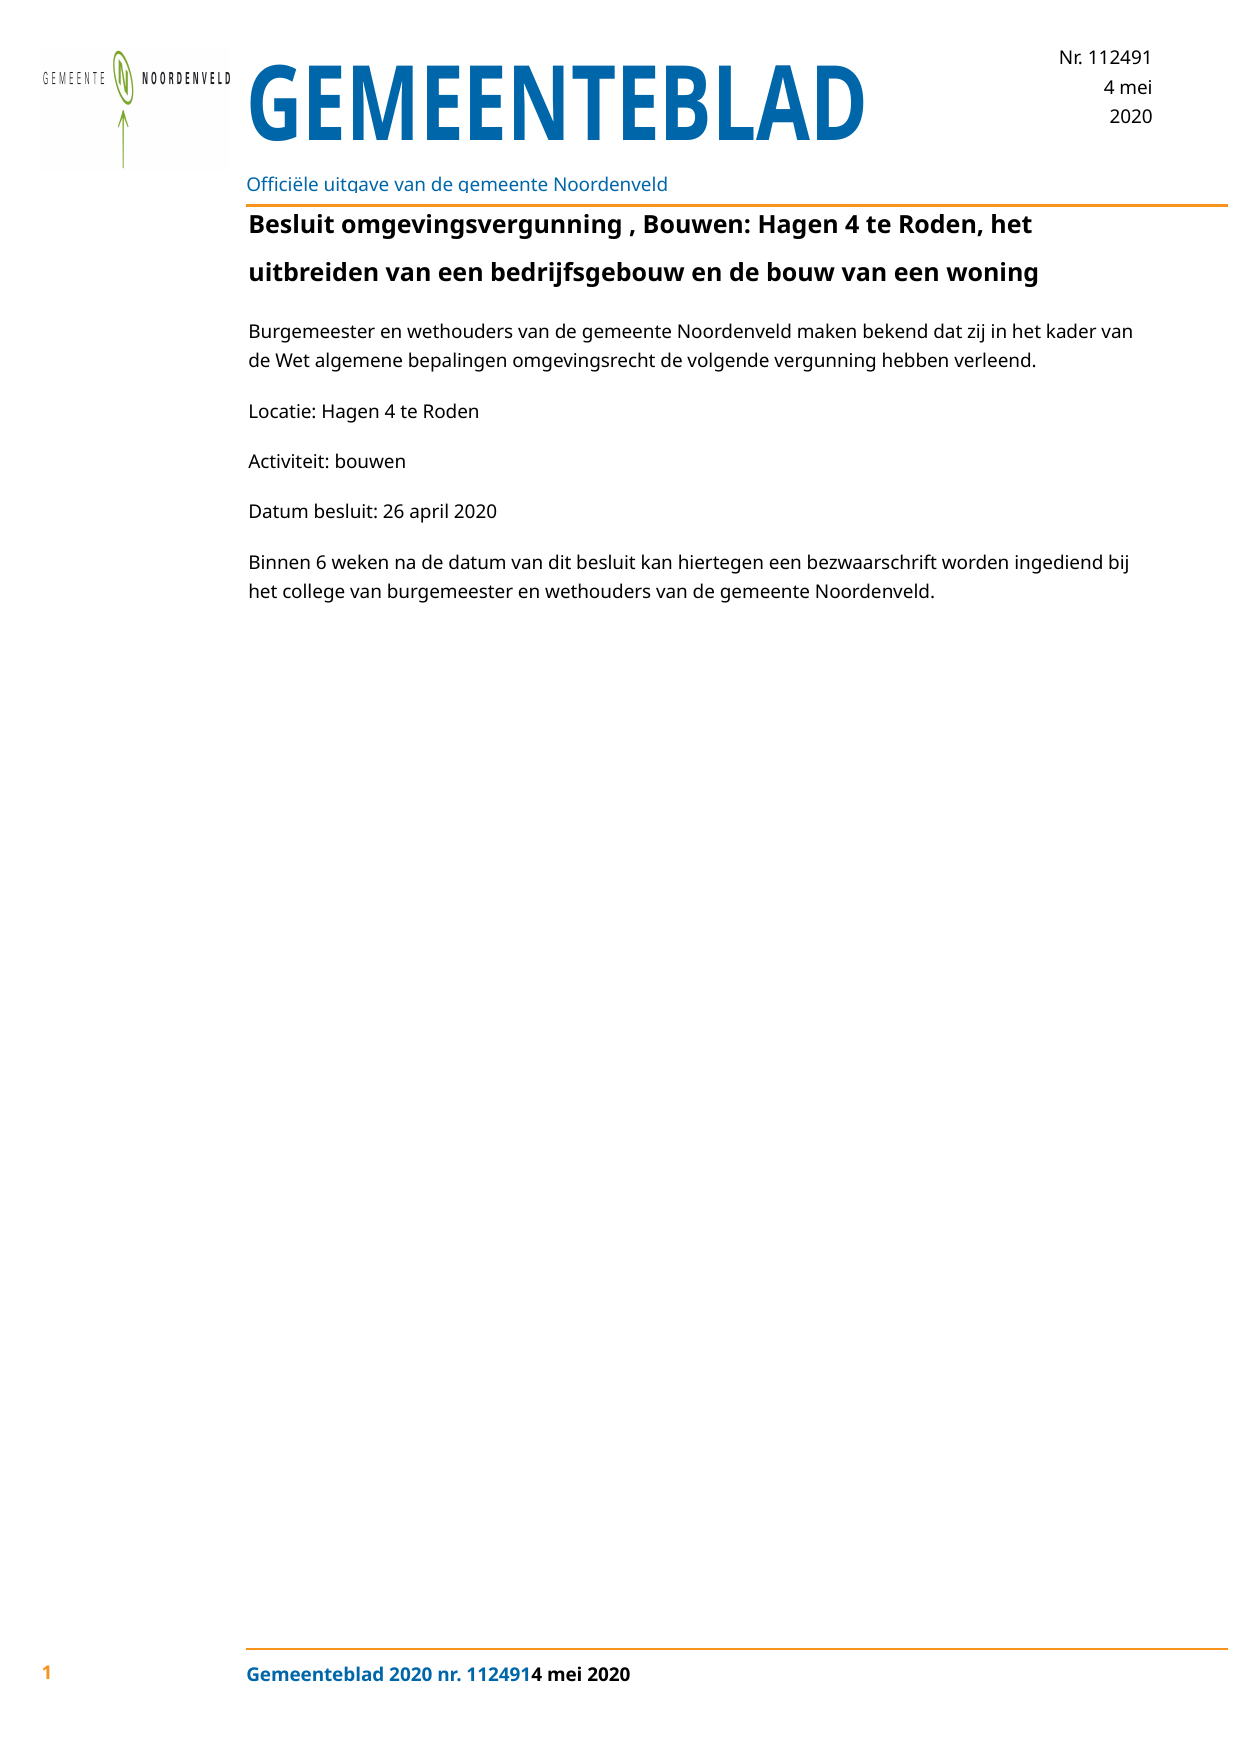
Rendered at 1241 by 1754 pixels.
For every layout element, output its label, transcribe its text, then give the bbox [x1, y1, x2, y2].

text Activiteit: bouwen [248, 448, 1152, 474]
text Datum besluit: 26 april 2020 [248, 499, 1152, 524]
picture [41, 47, 231, 172]
text Locatie: Hagen 4 te Roden [248, 398, 1152, 424]
text Binnen 6 weken na de datum van dit besluit kan hiertegen een bezwaarschrift worden ingediend bij het college van burgemeester en wethouders van de gemeente Noordenveld. [248, 549, 1152, 604]
text Besluit omgevingsvergunning , Bouwen: Hagen 4 te Roden, het uitbreiden van een bedrijfsgebouw en de bouw van een woning [248, 207, 1152, 288]
text Burgemeester en wethouders van de gemeente Noordenveld maken bekend dat zij in het kader van de Wet algemene bepalingen omgevingsrecht de volgende vergunning hebben verleend. [248, 318, 1152, 373]
